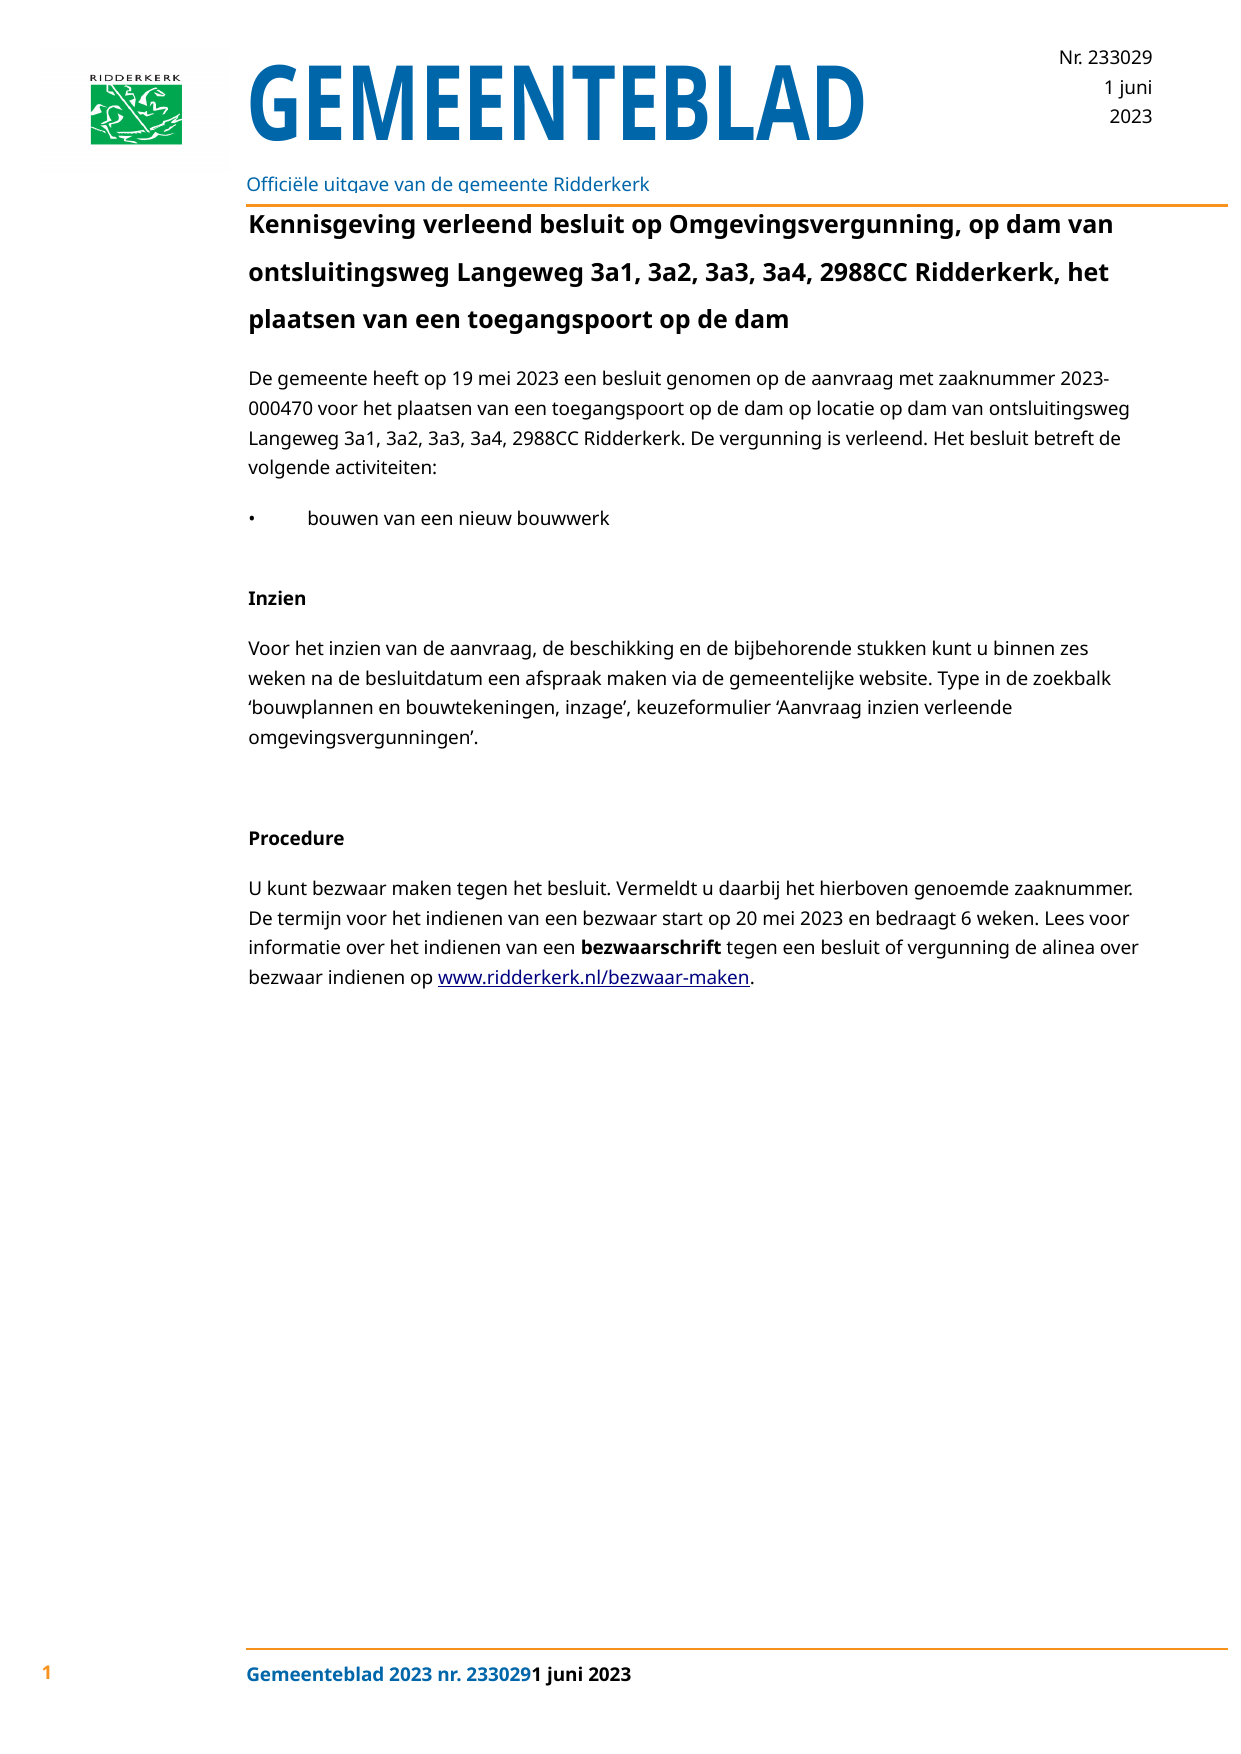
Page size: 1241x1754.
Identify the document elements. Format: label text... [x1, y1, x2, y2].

text De gemeente heeft op 19 mei 2023 een besluit genomen op de aanvraag met zaaknummer 2023-000470 voor het plaatsen van een toegangspoort op de dam op locatie op dam van ontsluitingsweg Langeweg 3a1, 3a2, 3a3, 3a4, 2988CC Ridderkerk. De vergunning is verleend. Het besluit betreft de volgende activiteiten: [248, 366, 1152, 480]
picture [41, 47, 231, 172]
list bouwen van een nieuw bouwwerk [248, 505, 1152, 530]
text Procedure [248, 825, 1152, 850]
text Inzien [248, 585, 1152, 610]
text Kennisgeving verleend besluit op Omgevingsvergunning, op dam van ontsluitingsweg Langeweg 3a1, 3a2, 3a3, 3a4, 2988CC Ridderkerk, het plaatsen van een toegangspoort op de dam [248, 207, 1152, 336]
text U kunt bezwaar maken tegen het besluit. Vermeldt u daarbij het hierboven genoemde zaaknummer. De termijn voor het indienen van een bezwaar start op 20 mei 2023 en bedraagt 6 weken. Lees voor informatie over het indienen van een bezwaarschrift tegen een besluit of vergunning de alinea over bezwaar indienen op www.ridderkerk.nl/bezwaar-maken. [248, 875, 1152, 989]
text Voor het inzien van de aanvraag, de beschikking en de bijbehorende stukken kunt u binnen zes weken na de besluitdatum een afspraak maken via de gemeentelijke website. Type in de zoekbalk ‘bouwplannen en bouwtekeningen, inzage’, keuzeformulier ‘Aanvraag inzien verleende omgevingsvergunningen’. [248, 635, 1152, 749]
